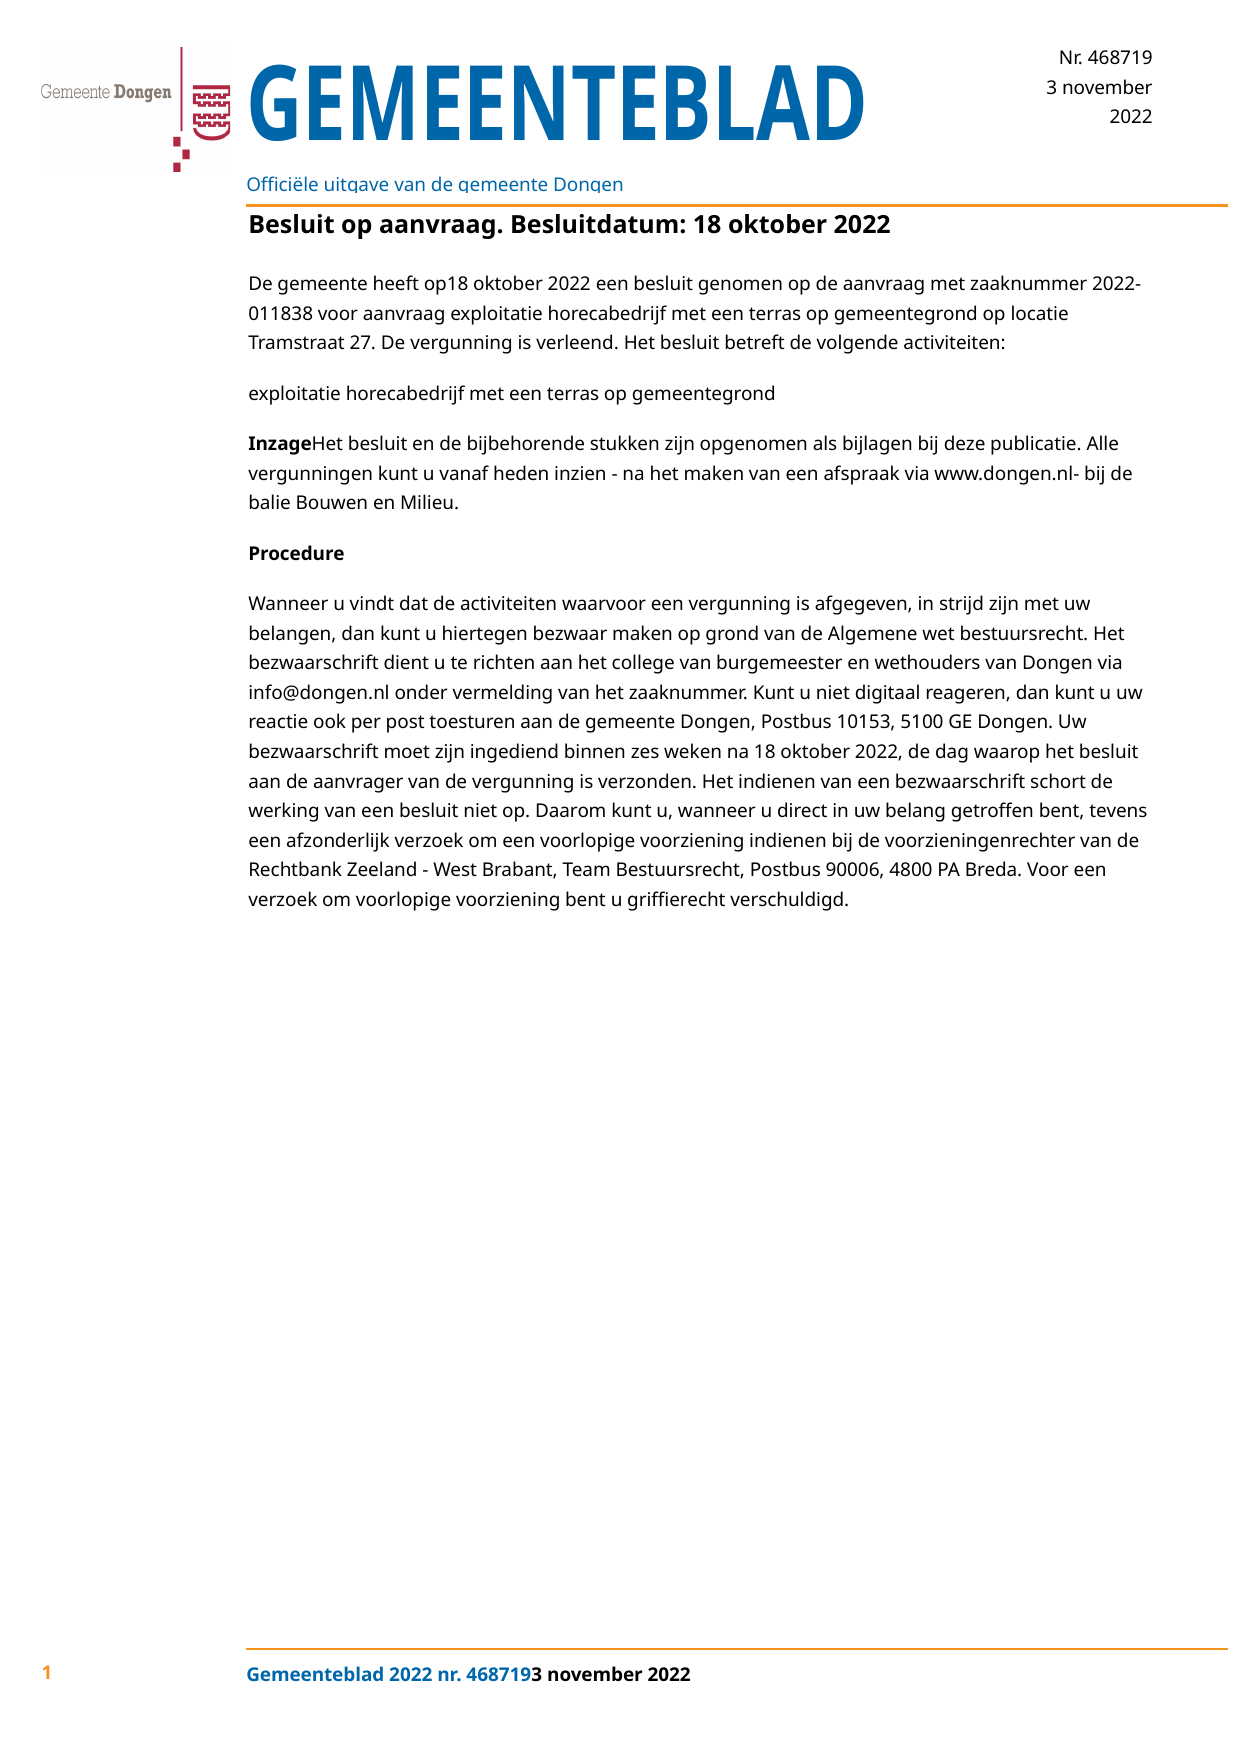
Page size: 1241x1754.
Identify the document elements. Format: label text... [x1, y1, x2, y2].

text De gemeente heeft op18 oktober 2022 een besluit genomen op de aanvraag met zaaknummer 2022-011838 voor aanvraag exploitatie horecabedrijf met een terras op gemeentegrond op locatie Tramstraat 27. De vergunning is verleend. Het besluit betreft de volgende activiteiten: [248, 270, 1152, 355]
text Wanneer u vindt dat de activiteiten waarvoor een vergunning is afgegeven, in strijd zijn met uw belangen, dan kunt u hiertegen bezwaar maken op grond van de Algemene wet bestuursrecht. Het bezwaarschrift dient u te richten aan het college van burgemeester en wethouders van Dongen via info@dongen.nl onder vermelding van het zaaknummer. Kunt u niet digitaal reageren, dan kunt u uw reactie ook per post toesturen aan de gemeente Dongen, Postbus 10153, 5100 GE Dongen. Uw bezwaarschrift moet zijn ingediend binnen zes weken na 18 oktober 2022, de dag waarop het besluit aan de aanvrager van de vergunning is verzonden. Het indienen van een bezwaarschrift schort de werking van een besluit niet op. Daarom kunt u, wanneer u direct in uw belang getroffen bent, tevens een afzonderlijk verzoek om een voorlopige voorziening indienen bij de voorzieningenrechter van de Rechtbank Zeeland - West Brabant, Team Bestuursrecht, Postbus 90006, 4800 PA Breda. Voor een verzoek om voorlopige voorziening bent u griffierecht verschuldigd. [248, 590, 1152, 912]
text Procedure [248, 540, 1152, 566]
text exploitatie horecabedrijf met een terras op gemeentegrond [248, 380, 1152, 406]
text InzageHet besluit en de bijbehorende stukken zijn opgenomen als bijlagen bij deze publicatie. Alle vergunningen kunt u vanaf heden inzien - na het maken van een afspraak via www.dongen.nl- bij de balie Bouwen en Milieu. [248, 430, 1152, 515]
picture [41, 47, 231, 172]
text Besluit op aanvraag. Besluitdatum: 18 oktober 2022 [248, 207, 1152, 241]
